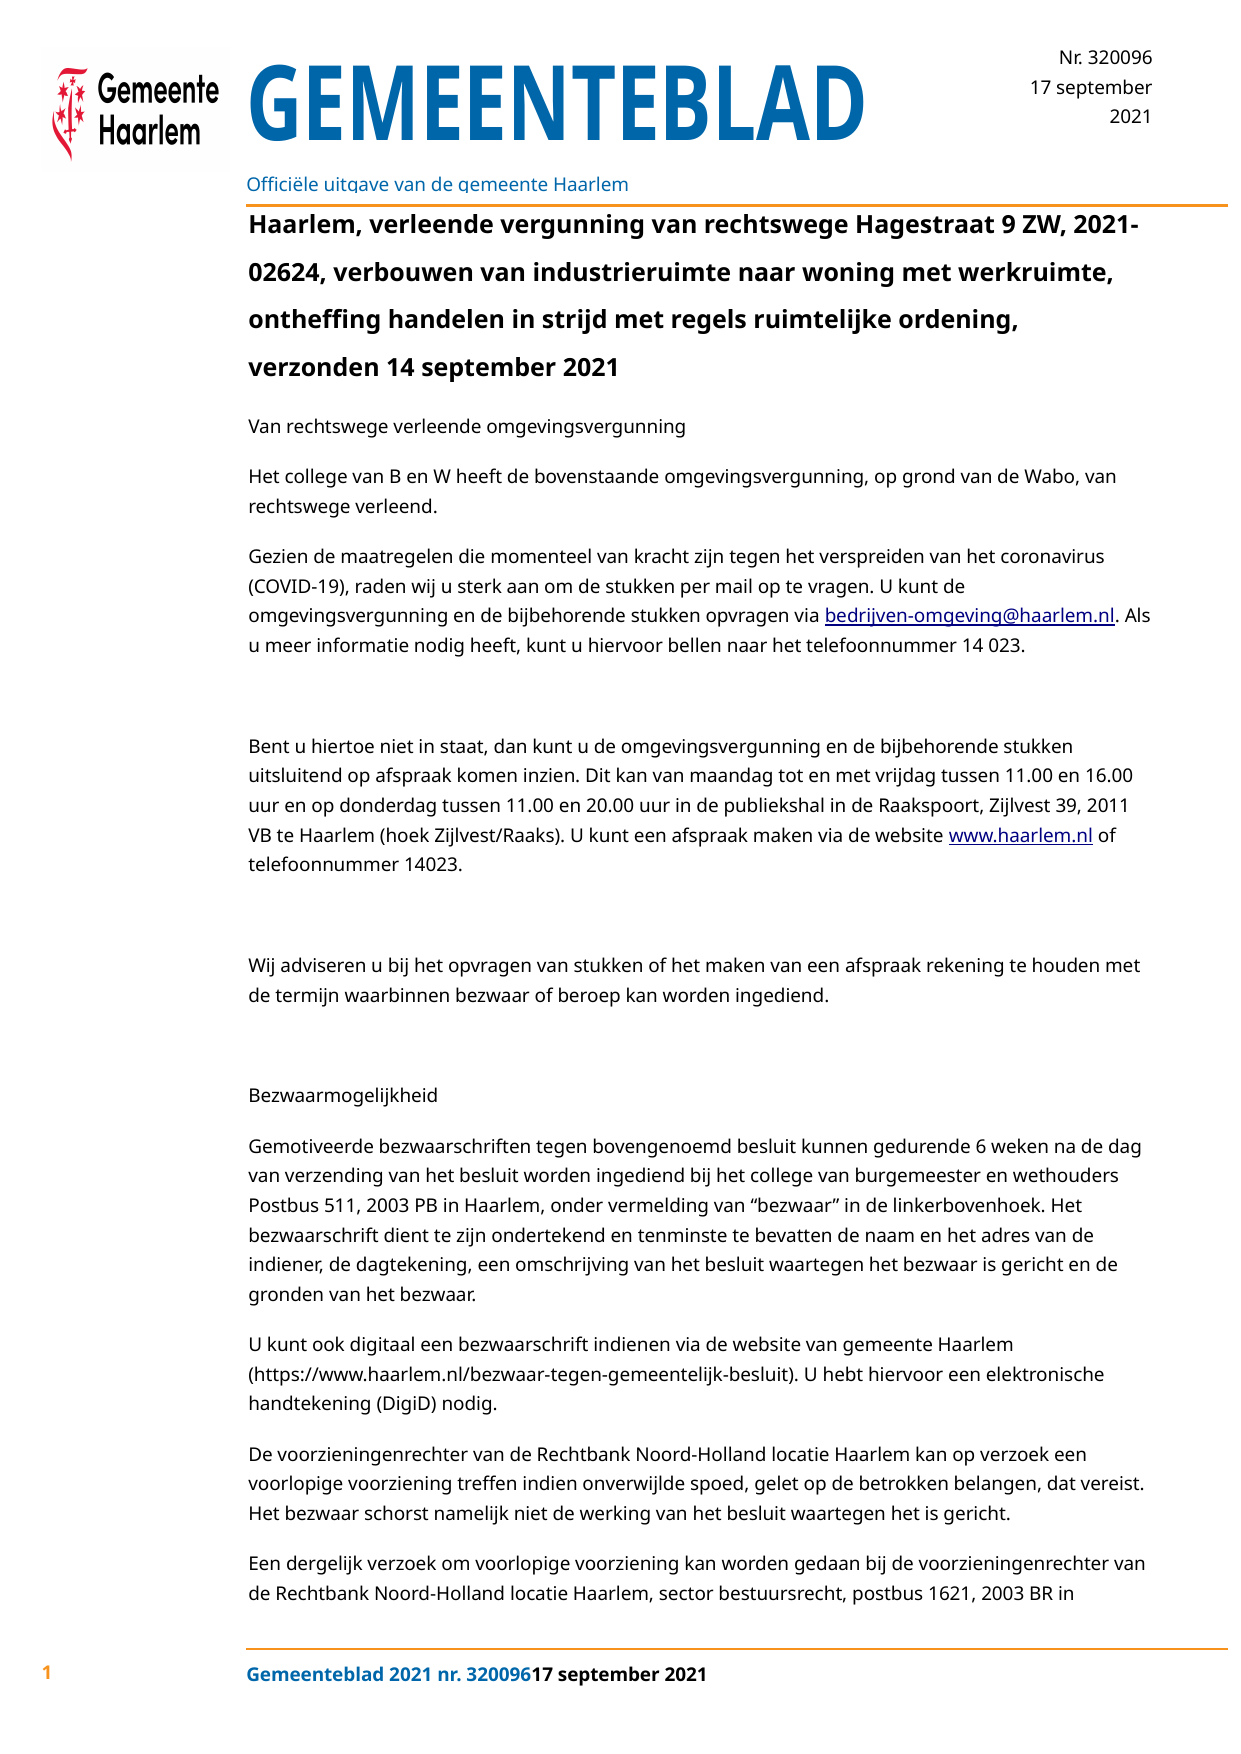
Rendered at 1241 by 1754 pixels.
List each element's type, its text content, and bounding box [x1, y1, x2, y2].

text Gezien de maatregelen die momenteel van kracht zijn tegen het verspreiden van het coronavirus (COVID-19), raden wij u sterk aan om de stukken per mail op te vragen. U kunt de omgevingsvergunning en de bijbehorende stukken opvragen via bedrijven-omgeving@haarlem.nl. Als u meer informatie nodig heeft, kunt u hiervoor bellen naar het telefoonnummer 14 023. [248, 543, 1152, 658]
picture [41, 47, 231, 172]
text Haarlem, verleende vergunning van rechtswege Hagestraat 9 ZW, 2021-02624, verbouwen van industrieruimte naar woning met werkruimte, ontheffing handelen in strijd met regels ruimtelijke ordening, verzonden 14 september 2021 [248, 207, 1152, 384]
text Een dergelijk verzoek om voorlopige voorziening kan worden gedaan bij de voorzieningenrechter van de Rechtbank Noord-Holland locatie Haarlem, sector bestuursrecht, postbus 1621, 2003 BR in [248, 1551, 1152, 1606]
text Van rechtswege verleende omgevingsvergunning [248, 413, 1152, 439]
text Bent u hiertoe niet in staat, dan kunt u de omgevingsvergunning en de bijbehorende stukken uitsluitend op afspraak komen inzien. Dit kan van maandag tot en met vrijdag tussen 11.00 en 16.00 uur en op donderdag tussen 11.00 en 20.00 uur in de publiekshal in de Raakspoort, Zijlvest 39, 2011 VB te Haarlem (hoek Zijlvest/Raaks). U kunt een afspraak maken via de website www.haarlem.nl of telefoonnummer 14023. [248, 733, 1152, 877]
text U kunt ook digitaal een bezwaarschrift indienen via de website van gemeente Haarlem (https://www.haarlem.nl/bezwaar-tegen-gemeentelijk-besluit). U hebt hiervoor een elektronische handtekening (DigiD) nodig. [248, 1331, 1152, 1416]
text Gemotiveerde bezwaarschriften tegen bovengenoemd besluit kunnen gedurende 6 weken na de dag van verzending van het besluit worden ingediend bij het college van burgemeester en wethouders Postbus 511, 2003 PB in Haarlem, onder vermelding van “bezwaar” in de linkerbovenhoek. Het bezwaarschrift dient te zijn ondertekend en tenminste te bevatten de naam en het adres van de indiener, de dagtekening, een omschrijving van het besluit waartegen het bezwaar is gericht en de gronden van het bezwaar. [248, 1133, 1152, 1307]
text Het college van B en W heeft de bovenstaande omgevingsvergunning, op grond van de Wabo, van rechtswege verleend. [248, 463, 1152, 519]
text De voorzieningenrechter van de Rechtbank Noord-Holland locatie Haarlem kan op verzoek een voorlopige voorziening treffen indien onverwijlde spoed, gelet op de betrokken belangen, dat vereist. Het bezwaar schorst namelijk niet de werking van het besluit waartegen het is gericht. [248, 1441, 1152, 1526]
text Wij adviseren u bij het opvragen van stukken of het maken van een afspraak rekening te houden met de termijn waarbinnen bezwaar of beroep kan worden ingediend. [248, 952, 1152, 1008]
text Bezwaarmogelijkheid [248, 1083, 1152, 1108]
